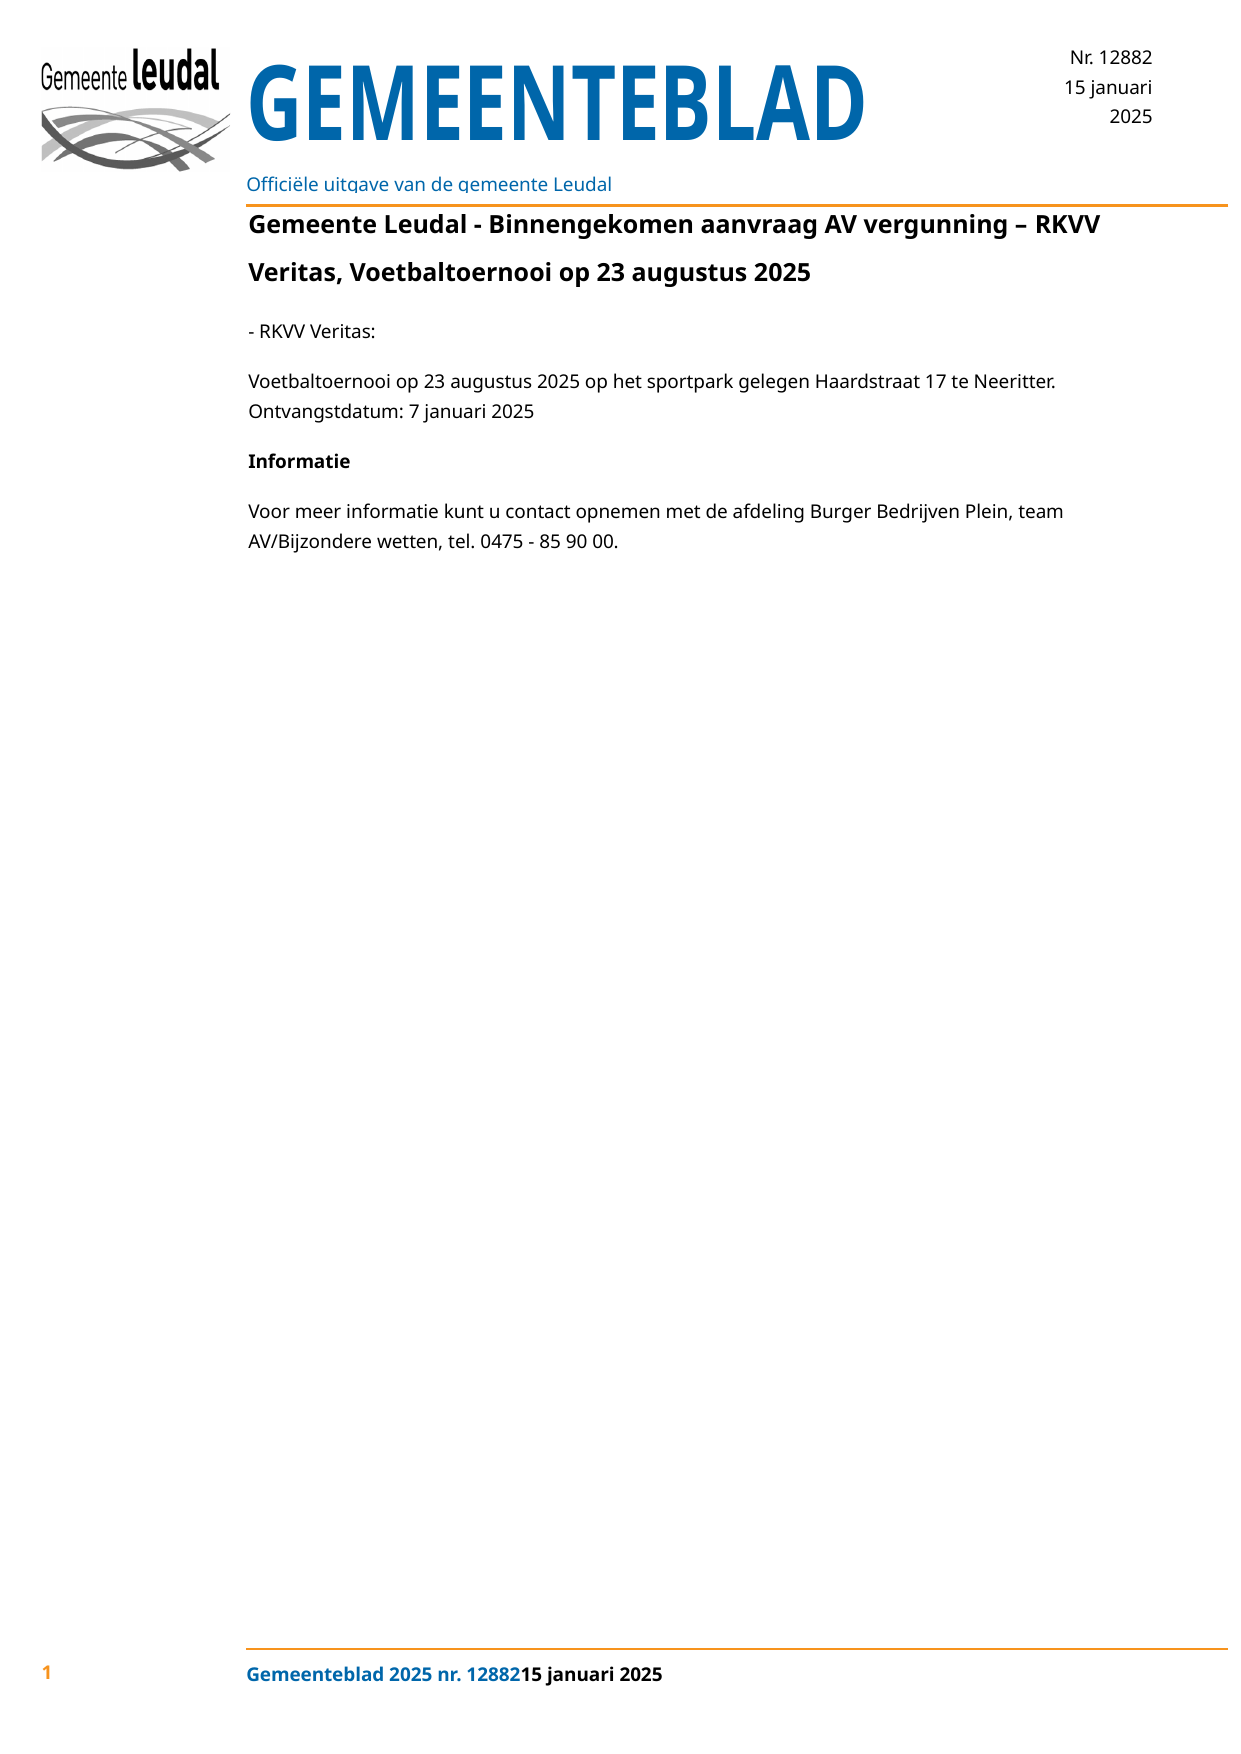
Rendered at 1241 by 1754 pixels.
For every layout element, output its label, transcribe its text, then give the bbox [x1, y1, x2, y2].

text - RKVV Veritas: [248, 318, 1152, 344]
picture [41, 47, 231, 172]
text Gemeente Leudal - Binnengekomen aanvraag AV vergunning – RKVV Veritas, Voetbaltoernooi op 23 augustus 2025 [248, 207, 1152, 288]
text Voetbaltoernooi op 23 augustus 2025 op het sportpark gelegen Haardstraat 17 te Neeritter. Ontvangstdatum: 7 januari 2025 [248, 368, 1152, 424]
text Voor meer informatie kunt u contact opnemen met de afdeling Burger Bedrijven Plein, team AV/Bijzondere wetten, tel. 0475 - 85 90 00. [248, 499, 1152, 554]
text Informatie [248, 448, 1152, 474]
